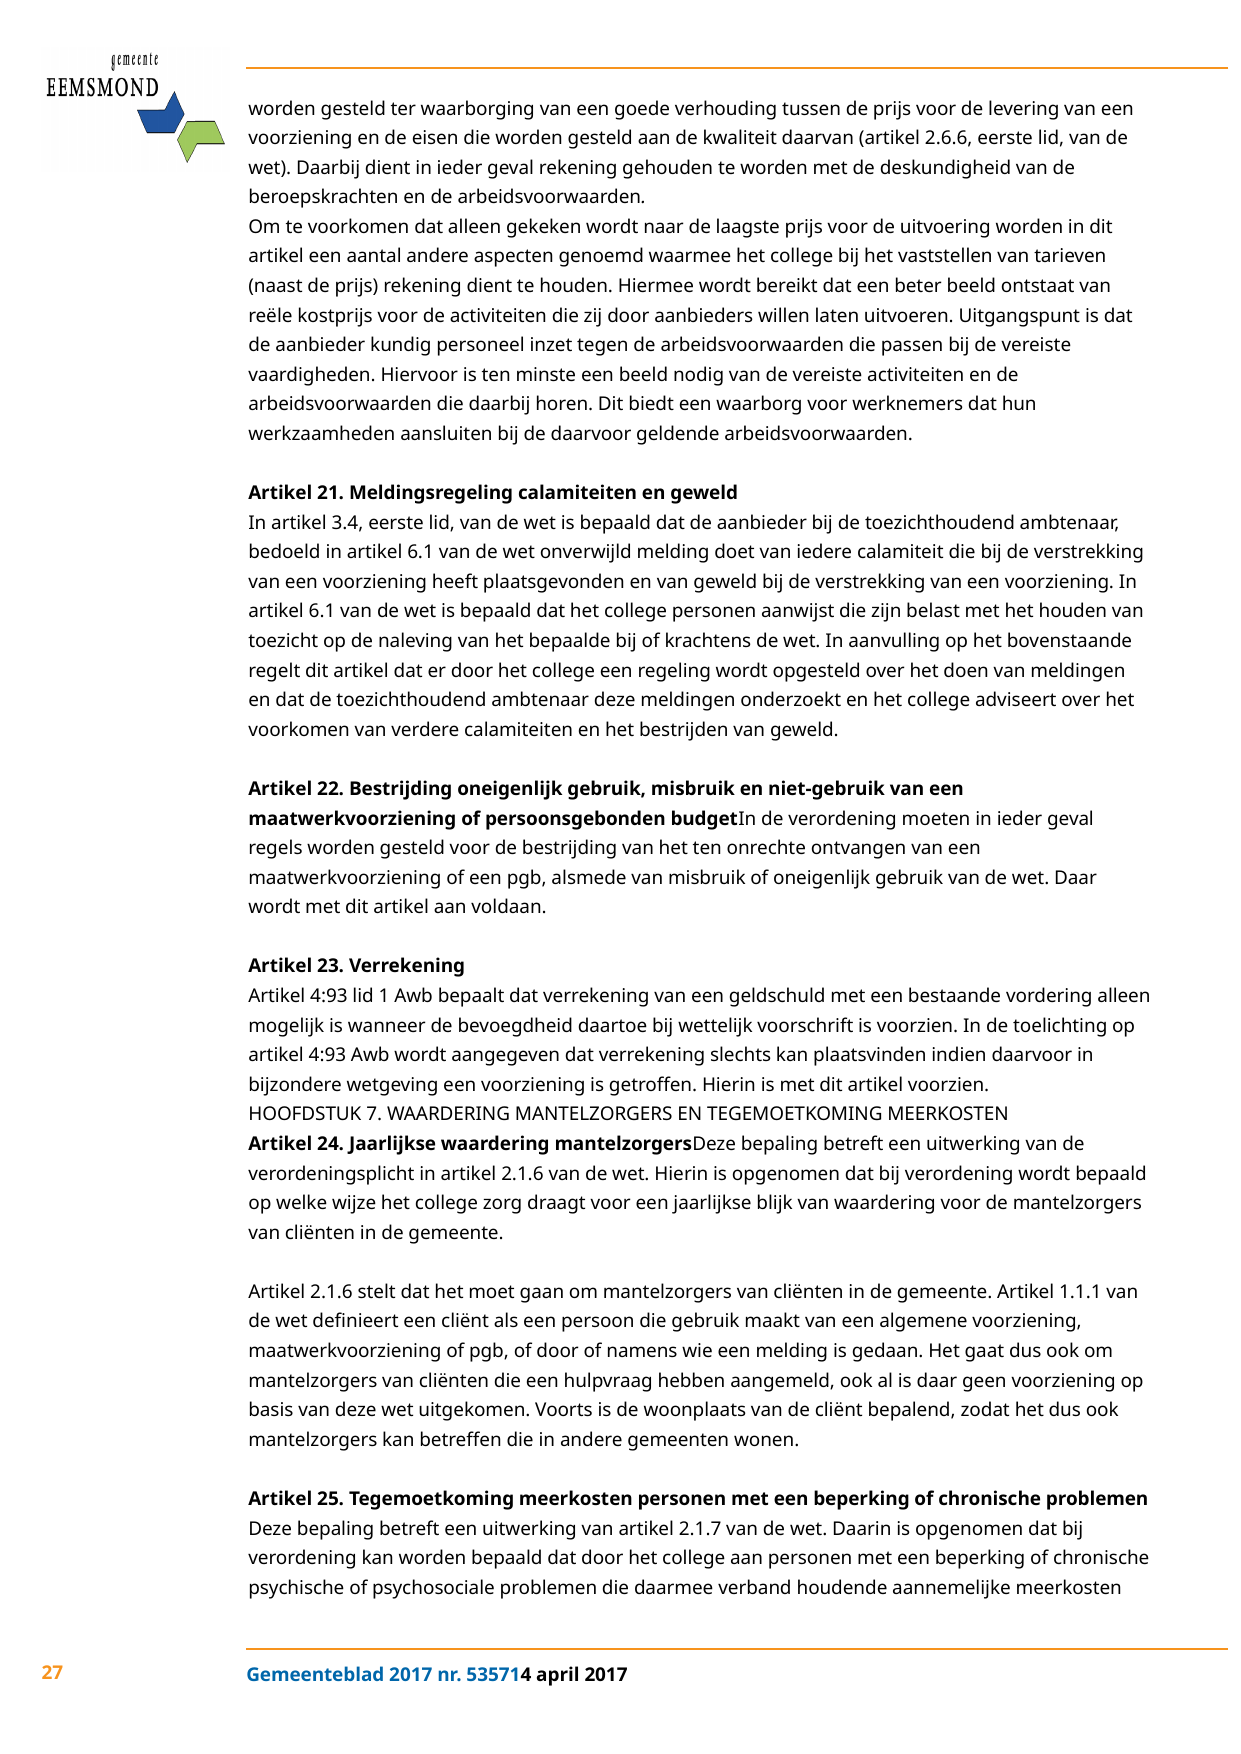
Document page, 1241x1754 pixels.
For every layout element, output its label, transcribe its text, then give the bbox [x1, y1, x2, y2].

text Deze bepaling betreft een uitwerking van artikel 2.1.7 van de wet. Daarin is opgenomen dat bij verordening kan worden bepaald dat door het college aan personen met een beperking of chronische psychische of psychosociale problemen die daarmee verband houdende aannemelijke meerkosten [248, 1515, 1152, 1600]
text worden gesteld ter waarborging van een goede verhouding tussen de prijs voor de levering van een voorziening en de eisen die worden gesteld aan de kwaliteit daarvan (artikel 2.6.6, eerste lid, van de wet). Daarbij dient in ieder geval rekening gehouden te worden met de deskundigheid van de beroepskrachten en de arbeidsvoorwaarden. [248, 95, 1152, 209]
text HOOFDSTUK 7. WAARDERING MANTELZORGERS EN TEGEMOETKOMING MEERKOSTEN [248, 1101, 1152, 1126]
text In artikel 3.4, eerste lid, van de wet is bepaald dat de aanbieder bij de toezichthoudend ambtenaar, bedoeld in artikel 6.1 van de wet onverwijld melding doet van iedere calamiteit die bij de verstrekking van een voorziening heeft plaatsgevonden en van geweld bij de verstrekking van een voorziening. In artikel 6.1 van de wet is bepaald dat het college personen aanwijst die zijn belast met het houden van toezicht op de naleving van het bepaalde bij of krachtens de wet. In aanvulling op het bovenstaande regelt dit artikel dat er door het college een regeling wordt opgesteld over het doen van meldingen en dat de toezichthoudend ambtenaar deze meldingen onderzoekt en het college adviseert over het voorkomen van verdere calamiteiten en het bestrijden van geweld. [248, 509, 1152, 742]
text Artikel 23. Verrekening [248, 953, 1152, 978]
text Artikel 4:93 lid 1 Awb bepaalt dat verrekening van een geldschuld met een bestaande vordering alleen mogelijk is wanneer de bevoegdheid daartoe bij wettelijk voorschrift is voorzien. In de toelichting op artikel 4:93 Awb wordt aangegeven dat verrekening slechts kan plaatsvinden indien daarvoor in bijzondere wetgeving een voorziening is getroffen. Hierin is met dit artikel voorzien. [248, 982, 1152, 1097]
text Artikel 22. Bestrijding oneigenlijk gebruik, misbruik en niet-gebruik van een maatwerkvoorziening of persoonsgebonden budgetIn de verordening moeten in ieder geval regels worden gesteld voor de bestrijding van het ten onrechte ontvangen van een maatwerkvoorziening of een pgb, alsmede van misbruik of oneigenlijk gebruik van de wet. Daar wordt met dit artikel aan voldaan. [248, 775, 1152, 919]
picture [41, 47, 231, 172]
text Artikel 25. Tegemoetkoming meerkosten personen met een beperking of chronische problemen [248, 1485, 1152, 1511]
text Artikel 21. Meldingsregeling calamiteiten en geweld [248, 479, 1152, 505]
text Artikel 24. Jaarlijkse waardering mantelzorgersDeze bepaling betreft een uitwerking van de verordeningsplicht in artikel 2.1.6 van de wet. Hierin is opgenomen dat bij verordening wordt bepaald op welke wijze het college zorg draagt voor een jaarlijkse blijk van waardering voor de mantelzorgers van cliënten in de gemeente. [248, 1130, 1152, 1245]
text Artikel 2.1.6 stelt dat het moet gaan om mantelzorgers van cliënten in de gemeente. Artikel 1.1.1 van de wet definieert een cliënt als een persoon die gebruik maakt van een algemene voorziening, maatwerkvoorziening of pgb, of door of namens wie een melding is gedaan. Het gaat dus ook om mantelzorgers van cliënten die een hulpvraag hebben aangemeld, ook al is daar geen voorziening op basis van deze wet uitgekomen. Voorts is de woonplaats van de cliënt bepalend, zodat het dus ook mantelzorgers kan betreffen die in andere gemeenten wonen. [248, 1278, 1152, 1452]
text Om te voorkomen dat alleen gekeken wordt naar de laagste prijs voor de uitvoering worden in dit artikel een aantal andere aspecten genoemd waarmee het college bij het vaststellen van tarieven (naast de prijs) rekening dient te houden. Hiermee wordt bereikt dat een beter beeld ontstaat van reële kostprijs voor de activiteiten die zij door aanbieders willen laten uitvoeren. Uitgangspunt is dat de aanbieder kundig personeel inzet tegen de arbeidsvoorwaarden die passen bij de vereiste vaardigheden. Hiervoor is ten minste een beeld nodig van de vereiste activiteiten en de arbeidsvoorwaarden die daarbij horen. Dit biedt een waarborg voor werknemers dat hun werkzaamheden aansluiten bij de daarvoor geldende arbeidsvoorwaarden. [248, 213, 1152, 446]
